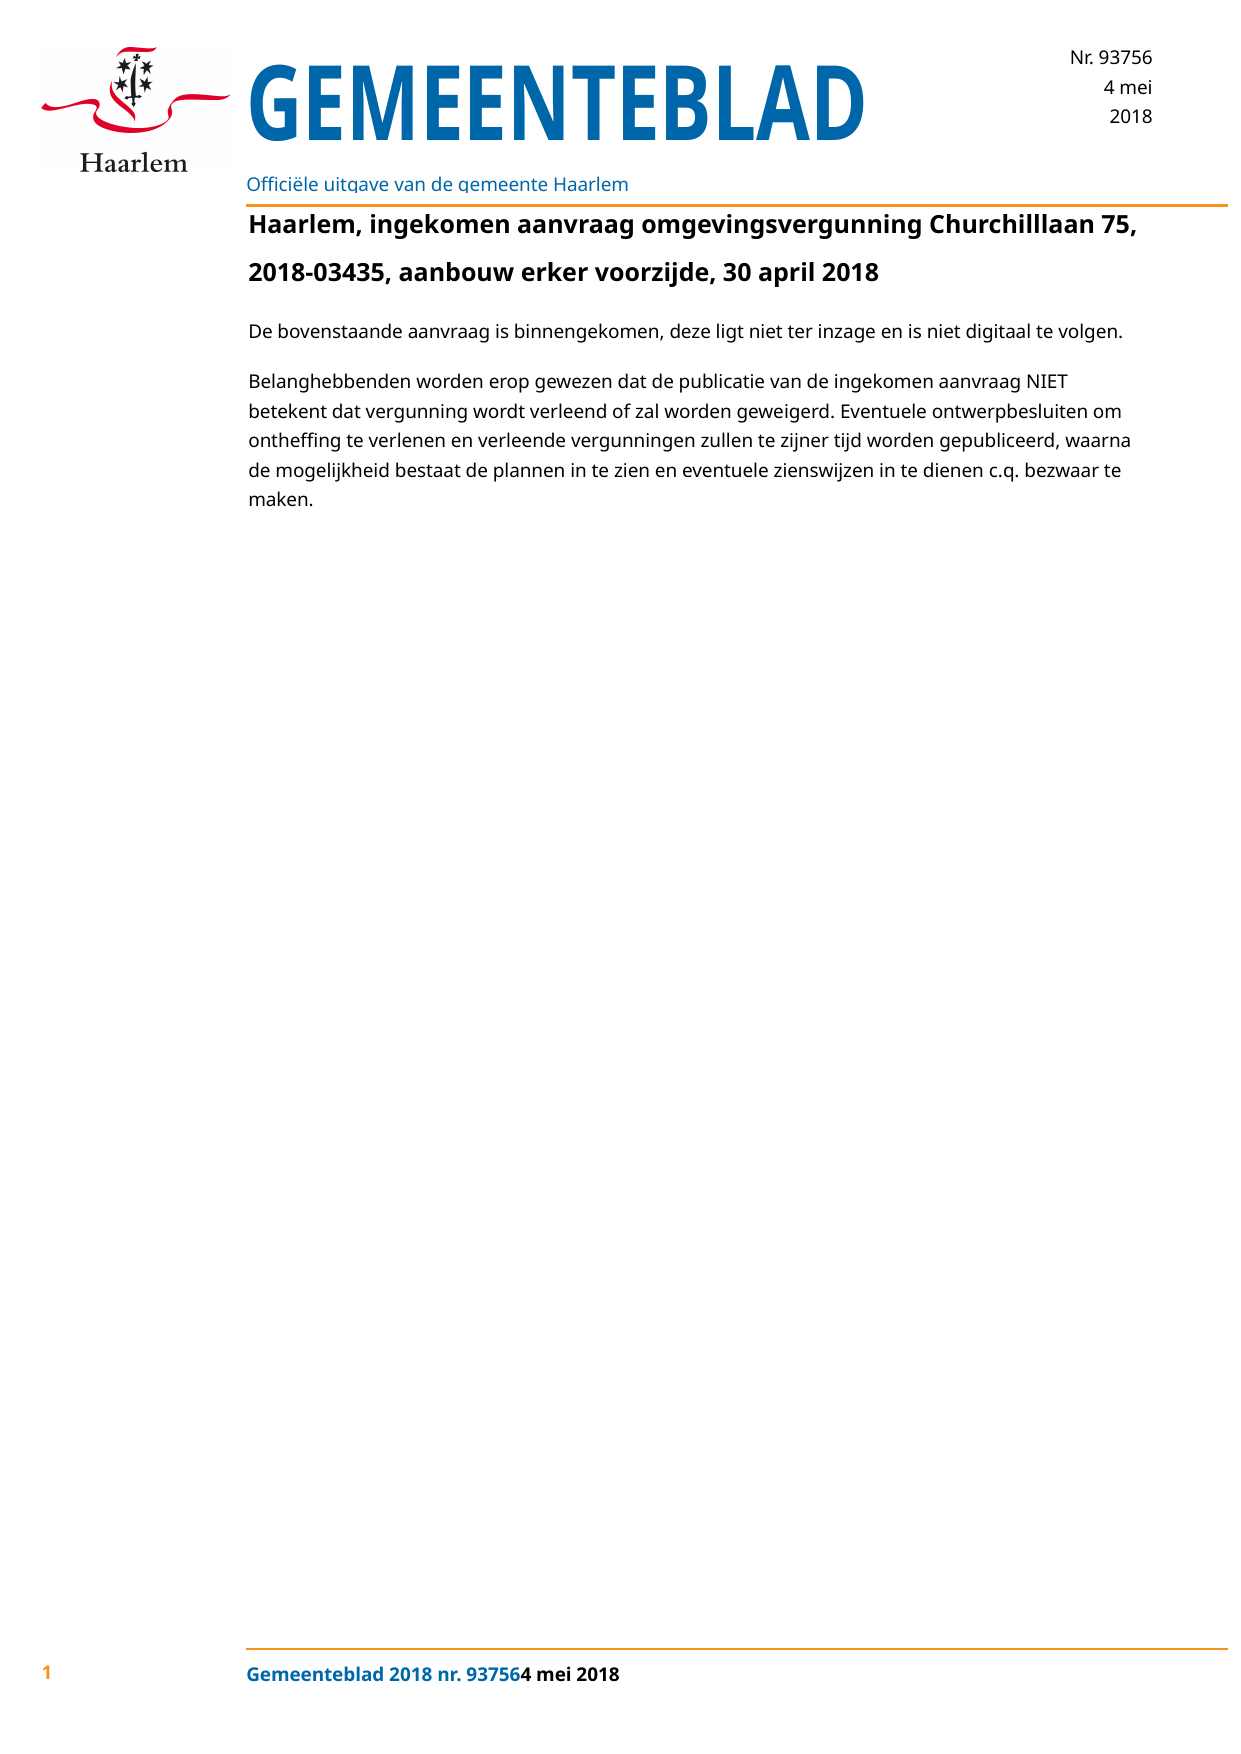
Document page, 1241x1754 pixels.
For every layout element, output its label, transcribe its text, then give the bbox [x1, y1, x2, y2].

picture [41, 47, 231, 172]
text Haarlem, ingekomen aanvraag omgevingsvergunning Churchilllaan 75, 2018-03435, aanbouw erker voorzijde, 30 april 2018 [248, 207, 1152, 288]
text Belanghebbenden worden erop gewezen dat de publicatie van de ingekomen aanvraag NIET betekent dat vergunning wordt verleend of zal worden geweigerd. Eventuele ontwerpbesluiten om ontheffing te verlenen en verleende vergunningen zullen te zijner tijd worden gepubliceerd, waarna de mogelijkheid bestaat de plannen in te zien en eventuele zienswijzen in te dienen c.q. bezwaar te maken. [248, 368, 1152, 512]
text De bovenstaande aanvraag is binnengekomen, deze ligt niet ter inzage en is niet digitaal te volgen. [248, 318, 1152, 344]
